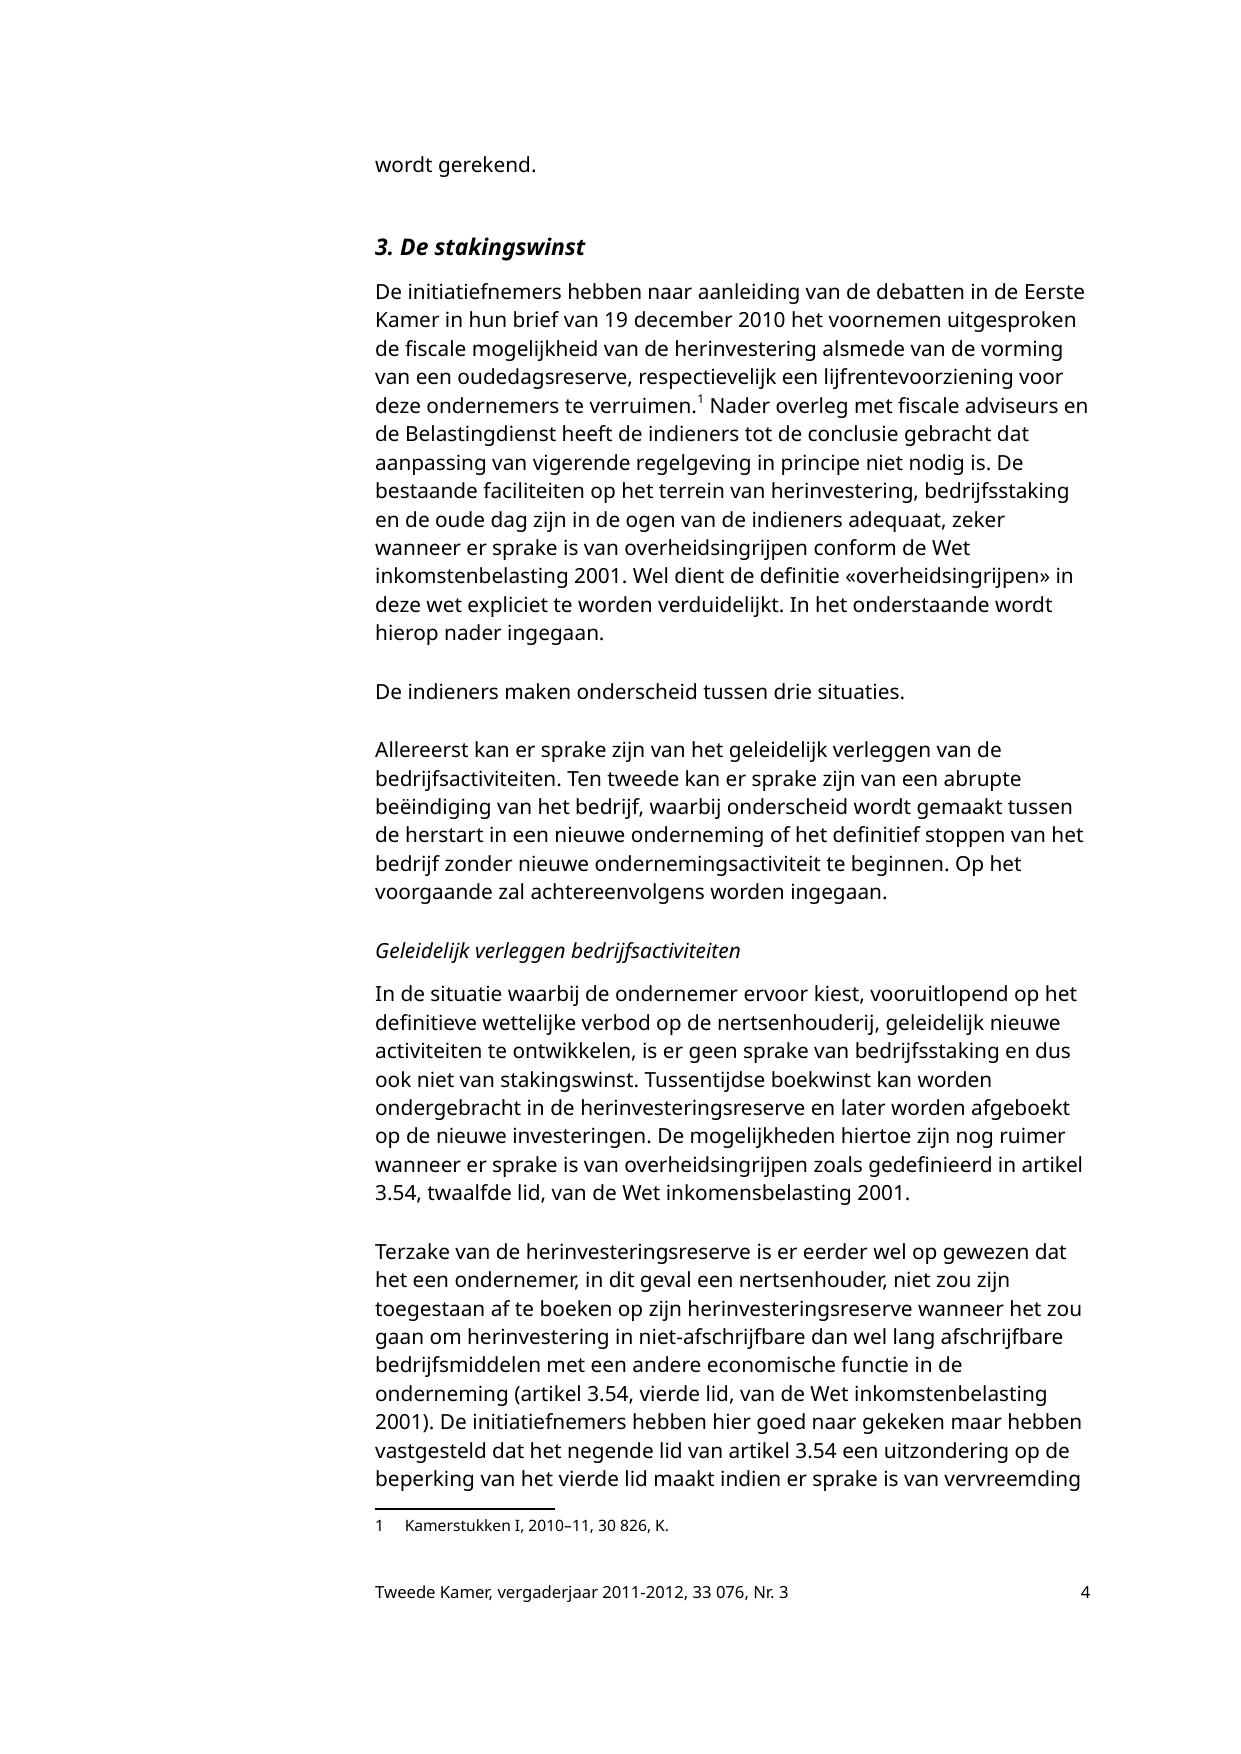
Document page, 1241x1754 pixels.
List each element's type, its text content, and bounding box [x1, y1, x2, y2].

text Terzake van de herinvesteringsreserve is er eerder wel op gewezen dat het een ondernemer, in dit geval een nertsenhouder, niet zou zijn toegestaan af te boeken op zijn herinvesteringsreserve wanneer het zou gaan om herinvestering in niet-afschrijfbare dan wel lang afschrijfbare bedrijfsmiddelen met een andere economische functie in de onderneming (artikel 3.54, vierde lid, van de Wet inkomstenbelasting 2001). De initiatiefnemers hebben hier goed naar gekeken maar hebben vastgesteld dat het negende lid van artikel 3.54 een uitzondering op de beperking van het vierde lid maakt indien er sprake is van vervreemding [375, 1237, 1090, 1493]
text In de situatie waarbij de ondernemer ervoor kiest, vooruitlopend op het definitieve wettelijke verbod op de nertsenhouderij, geleidelijk nieuwe activiteiten te ontwikkelen, is er geen sprake van bedrijfsstaking en dus ook niet van stakingswinst. Tussentijdse boekwinst kan worden ondergebracht in de herinvesteringsreserve en later worden afgeboekt op de nieuwe investeringen. De mogelijkheden hiertoe zijn nog ruimer wanneer er sprake is van overheidsingrijpen zoals gedefinieerd in artikel 3.54, twaalfde lid, van de Wet inkomensbelasting 2001. [375, 979, 1090, 1207]
text wordt gerekend. [375, 150, 1090, 178]
text Allereerst kan er sprake zijn van het geleidelijk verleggen van de bedrijfsactiviteiten. Ten tweede kan er sprake zijn van een abrupte beëindiging van het bedrijf, waarbij onderscheid wordt gemaakt tussen de herstart in een nieuwe onderneming of het definitief stoppen van het bedrijf zonder nieuwe ondernemingsactiviteit te beginnen. Op het voorgaande zal achtereenvolgens worden ingegaan. [375, 735, 1090, 906]
text De indieners maken onderscheid tussen drie situaties. [375, 677, 1090, 705]
text Geleidelijk verleggen bedrijfsactiviteiten [375, 936, 1090, 964]
text Kamerstukken I, 2010–11, 30 826, K. [375, 1508, 1090, 1536]
text De initiatiefnemers hebben naar aanleiding van de debatten in de Eerste Kamer in hun brief van 19 december 2010 het voornemen uitgesproken de fiscale mogelijkheid van de herinvestering alsmede van de vorming van een oudedagsreserve, respectievelijk een lijfrentevoorziening voor deze ondernemers te verruimen. Nader overleg met fiscale adviseurs en de Belastingdienst heeft de indieners tot de conclusie gebracht dat aanpassing van vigerende regelgeving in principe niet nodig is. De bestaande faciliteiten op het terrein van herinvestering, bedrijfsstaking en de oude dag zijn in de ogen van de indieners adequaat, zeker wanneer er sprake is van overheidsingrijpen conform de Wet inkomstenbelasting 2001. Wel dient de definitie «overheidsingrijpen» in deze wet expliciet te worden verduidelijkt. In het onderstaande wordt hierop nader ingegaan. [375, 277, 1090, 647]
subtitle 3. De stakingswinst [375, 231, 1090, 262]
